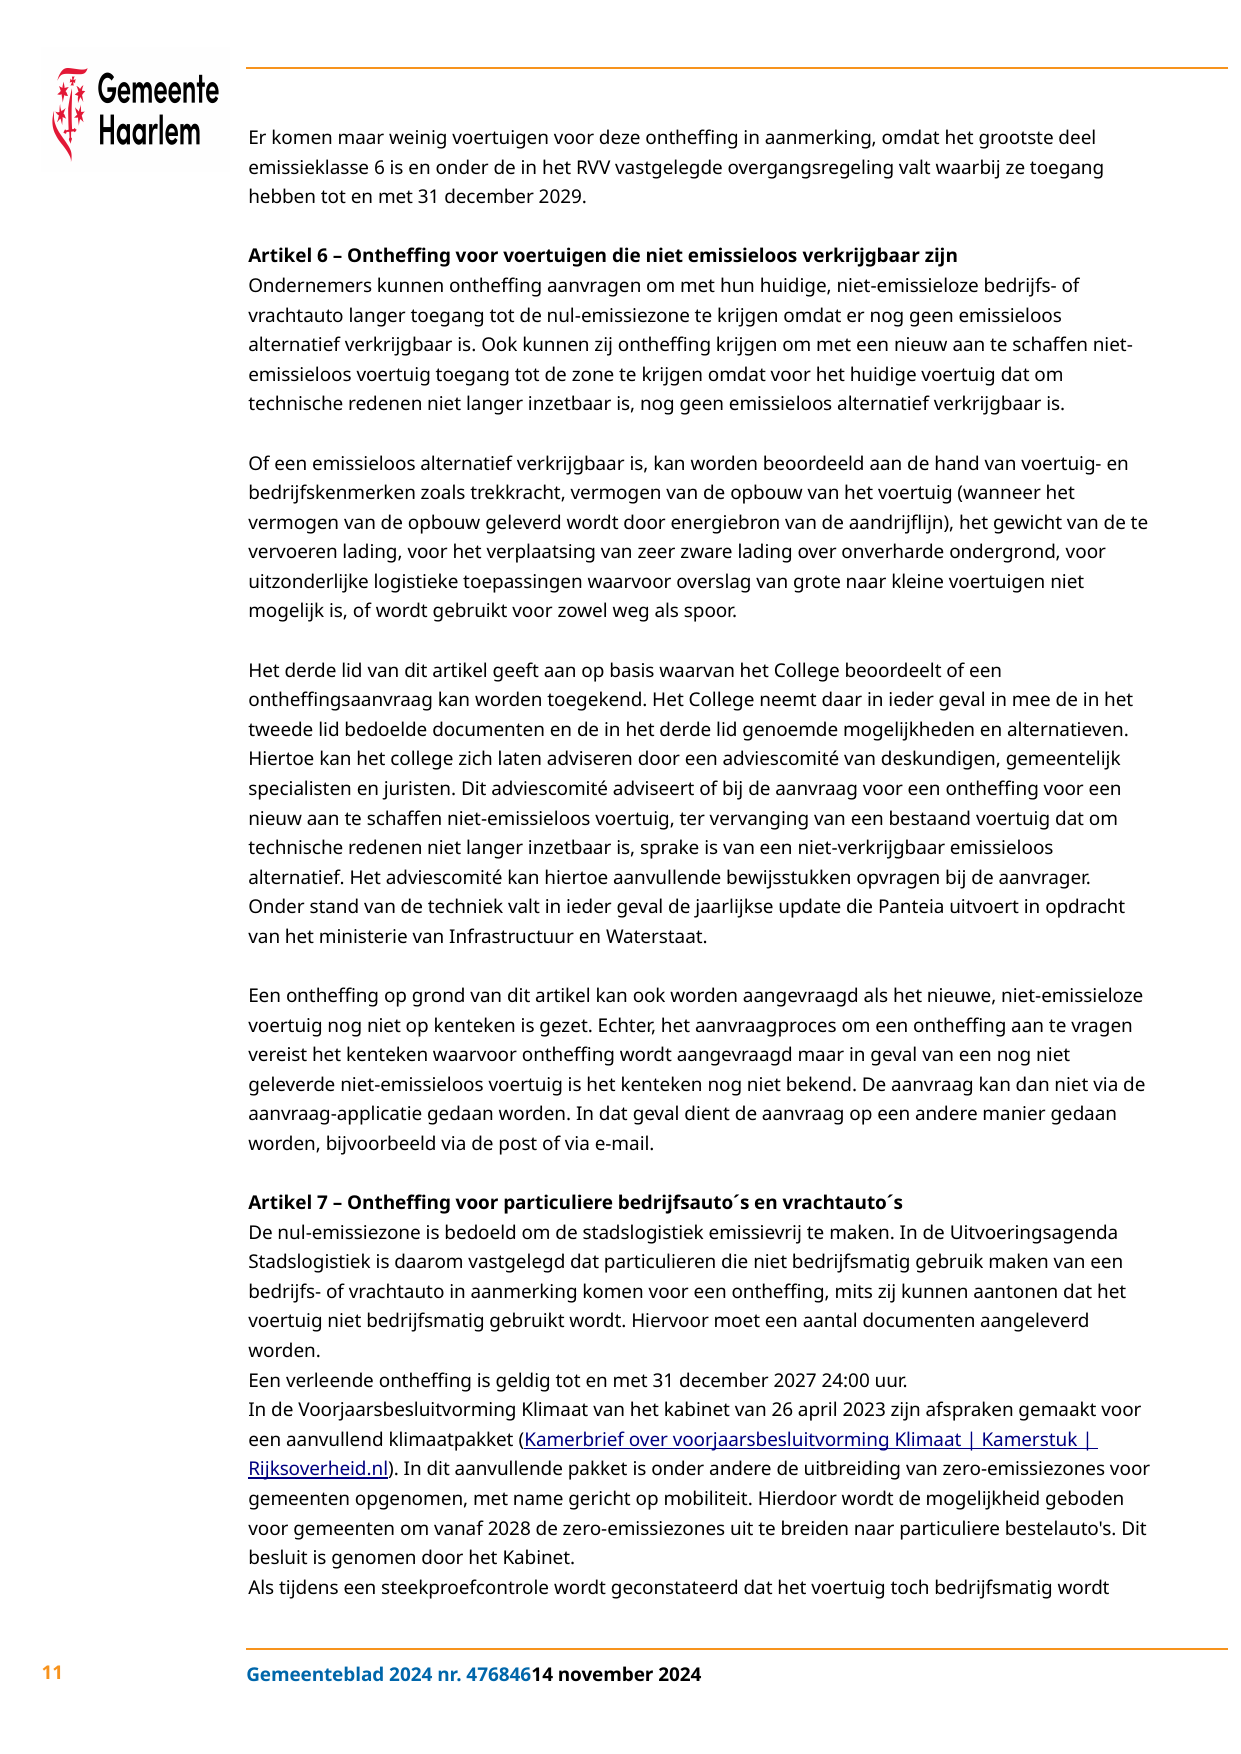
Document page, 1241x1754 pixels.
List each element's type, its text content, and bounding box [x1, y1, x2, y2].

text Een verleende ontheffing is geldig tot en met 31 december 2027 24:00 uur. [248, 1367, 1152, 1393]
text Ondernemers kunnen ontheffing aanvragen om met hun huidige, niet-emissieloze bedrijfs- of vrachtauto langer toegang tot de nul-emissiezone te krijgen omdat er nog geen emissieloos alternatief verkrijgbaar is. Ook kunnen zij ontheffing krijgen om met een nieuw aan te schaffen niet-emissieloos voertuig toegang tot de zone te krijgen omdat voor het huidige voertuig dat om technische redenen niet langer inzetbaar is, nog geen emissieloos alternatief verkrijgbaar is. [248, 272, 1152, 416]
text De nul-emissiezone is bedoeld om de stadslogistiek emissievrij te maken. In de Uitvoeringsagenda Stadslogistiek is daarom vastgelegd dat particulieren die niet bedrijfsmatig gebruik maken van een bedrijfs- of vrachtauto in aanmerking komen voor een ontheffing, mits zij kunnen aantonen dat het voertuig niet bedrijfsmatig gebruikt wordt. Hiervoor moet een aantal documenten aangeleverd worden. [248, 1219, 1152, 1363]
text Onder stand van de techniek valt in ieder geval de jaarlijkse update die Panteia uitvoert in opdracht van het ministerie van Infrastructuur en Waterstaat. [248, 893, 1152, 949]
text In de Voorjaarsbesluitvorming Klimaat van het kabinet van 26 april 2023 zijn afspraken gemaakt voor een aanvullend klimaatpakket (Kamerbrief over voorjaarsbesluitvorming Klimaat | Kamerstuk | Rijksoverheid.nl). In dit aanvullende pakket is onder andere de uitbreiding van zero-emissiezones voor gemeenten opgenomen, met name gericht op mobiliteit. Hierdoor wordt de mogelijkheid geboden voor gemeenten om vanaf 2028 de zero-emissiezones uit te breiden naar particuliere bestelauto's. Dit besluit is genomen door het Kabinet. [248, 1396, 1152, 1570]
text Artikel 7 – Ontheffing voor particuliere bedrijfsauto´s en vrachtauto´s [248, 1189, 1152, 1215]
text Als tijdens een steekproefcontrole wordt geconstateerd dat het voertuig toch bedrijfsmatig wordt [248, 1574, 1152, 1600]
text Of een emissieloos alternatief verkrijgbaar is, kan worden beoordeeld aan de hand van voertuig- en bedrijfskenmerken zoals trekkracht, vermogen van de opbouw van het voertuig (wanneer het vermogen van de opbouw geleverd wordt door energiebron van de aandrijflijn), het gewicht van de te vervoeren lading, voor het verplaatsing van zeer zware lading over onverharde ondergrond, voor uitzonderlijke logistieke toepassingen waarvoor overslag van grote naar kleine voertuigen niet mogelijk is, of wordt gebruikt voor zowel weg als spoor. [248, 450, 1152, 623]
text Het derde lid van dit artikel geeft aan op basis waarvan het College beoordeelt of een ontheffingsaanvraag kan worden toegekend. Het College neemt daar in ieder geval in mee de in het tweede lid bedoelde documenten en de in het derde lid genoemde mogelijkheden en alternatieven. Hiertoe kan het college zich laten adviseren door een adviescomité van deskundigen, gemeentelijk specialisten en juristen. Dit adviescomité adviseert of bij de aanvraag voor een ontheffing voor een nieuw aan te schaffen niet-emissieloos voertuig, ter vervanging van een bestaand voertuig dat om technische redenen niet langer inzetbaar is, sprake is van een niet-verkrijgbaar emissieloos alternatief. Het adviescomité kan hiertoe aanvullende bewijsstukken opvragen bij de aanvrager. [248, 657, 1152, 890]
text Een ontheffing op grond van dit artikel kan ook worden aangevraagd als het nieuwe, niet-emissieloze voertuig nog niet op kenteken is gezet. Echter, het aanvraagproces om een ontheffing aan te vragen vereist het kenteken waarvoor ontheffing wordt aangevraagd maar in geval van een nog niet geleverde niet-emissieloos voertuig is het kenteken nog niet bekend. De aanvraag kan dan niet via de aanvraag-applicatie gedaan worden. In dat geval dient de aanvraag op een andere manier gedaan worden, bijvoorbeeld via de post of via e-mail. [248, 982, 1152, 1156]
text Artikel 6 – Ontheffing voor voertuigen die niet emissieloos verkrijgbaar zijn [248, 243, 1152, 268]
picture [41, 47, 231, 172]
text Er komen maar weinig voertuigen voor deze ontheffing in aanmerking, omdat het grootste deel emissieklasse 6 is en onder de in het RVV vastgelegde overgangsregeling valt waarbij ze toegang hebben tot en met 31 december 2029. [248, 124, 1152, 209]
